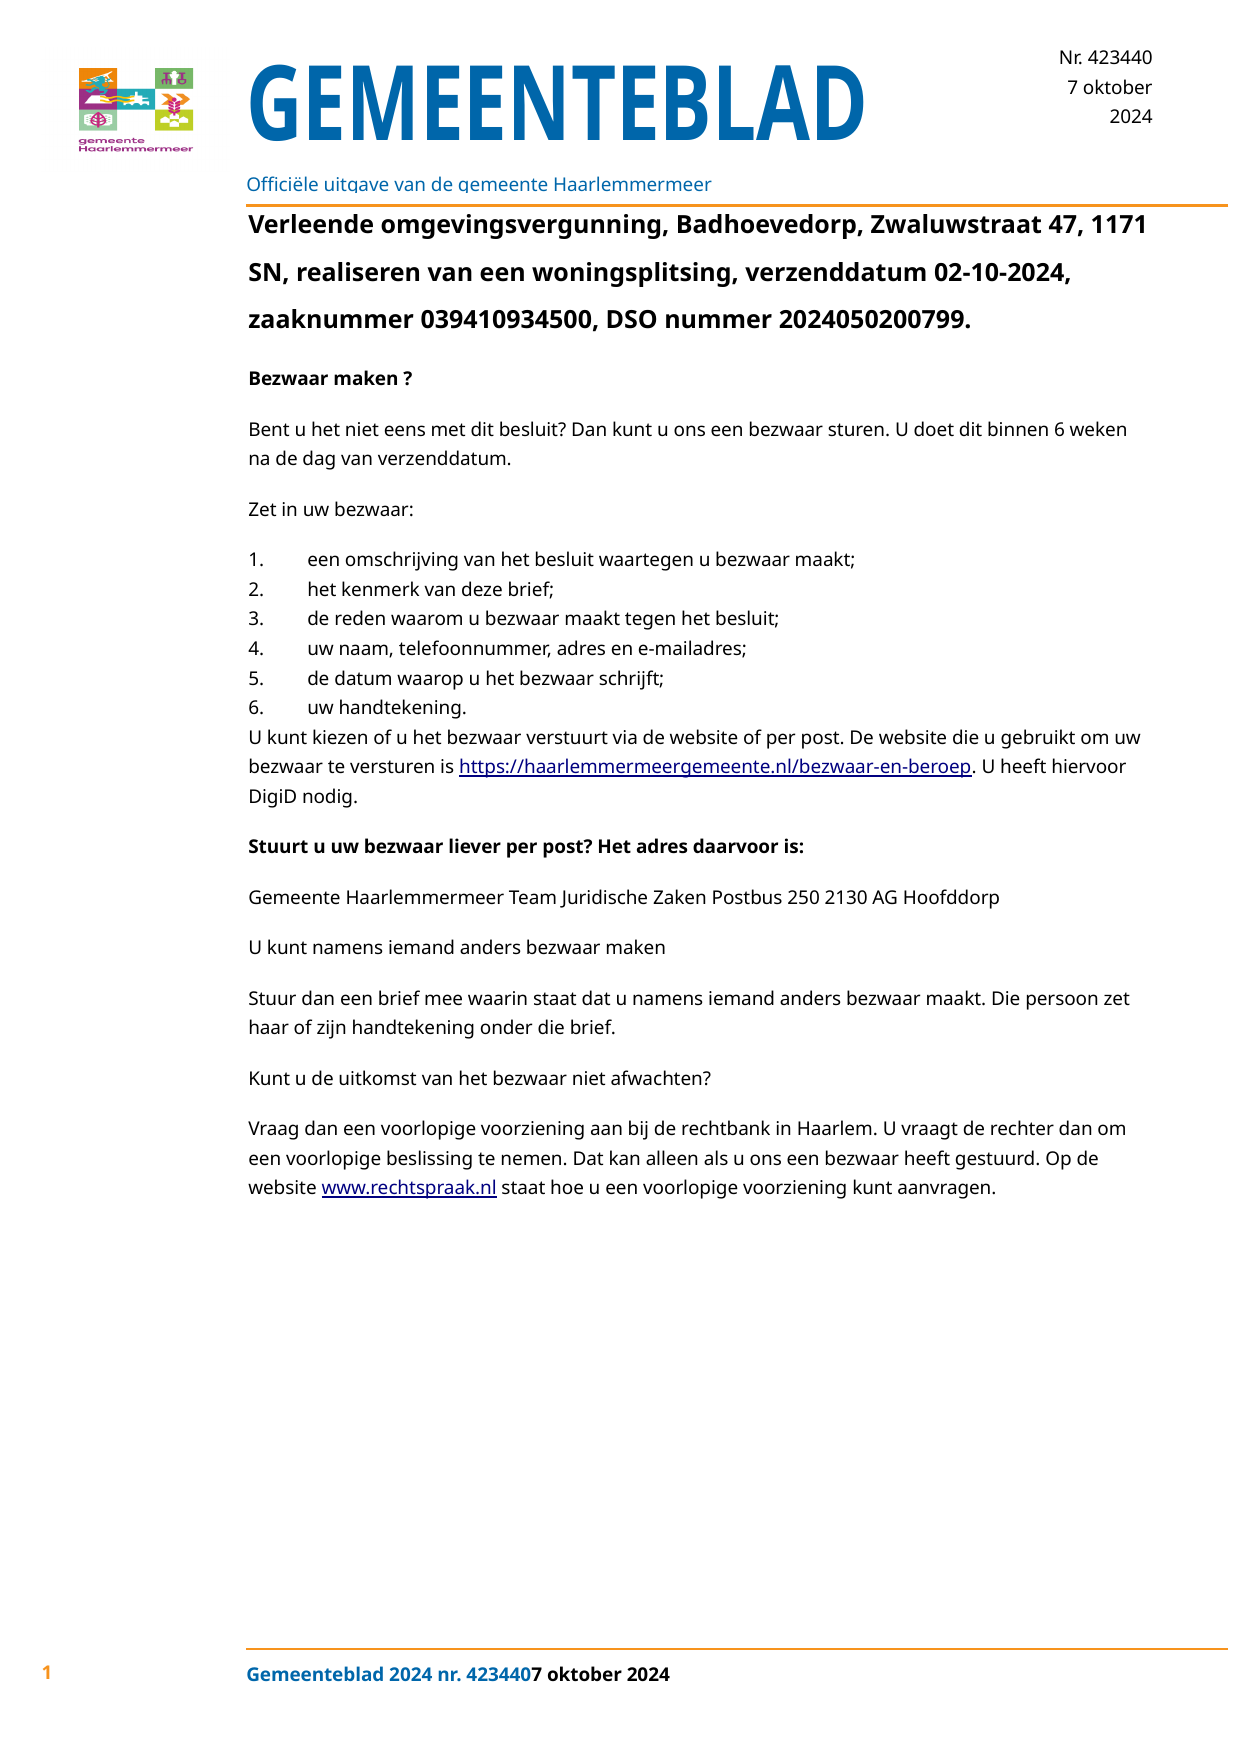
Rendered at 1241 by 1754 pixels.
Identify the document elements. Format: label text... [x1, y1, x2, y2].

text Bezwaar maken ? [248, 366, 1152, 391]
list de reden waarom u bezwaar maakt tegen het besluit; [248, 606, 1152, 631]
text Kunt u de uitkomst van het bezwaar niet afwachten? [248, 1065, 1152, 1090]
text Zet in uw bezwaar: [248, 496, 1152, 522]
list het kenmerk van deze brief; [248, 576, 1152, 602]
list de datum waarop u het bezwaar schrijft; [248, 665, 1152, 690]
text U kunt kiezen of u het bezwaar verstuurt via de website of per post. De website die u gebruikt om uw bezwaar te versturen is https://haarlemmermeergemeente.nl/bezwaar-en-beroep. U heeft hiervoor DigiD nodig. [248, 724, 1152, 809]
picture [41, 47, 231, 172]
text Verleende omgevingsvergunning, Badhoevedorp, Zwaluwstraat 47, 1171 SN, realiseren van een woningsplitsing, verzenddatum 02-10-2024, zaaknummer 039410934500, DSO nummer 2024050200799. [248, 207, 1152, 336]
text U kunt namens iemand anders bezwaar maken [248, 934, 1152, 960]
text Gemeente Haarlemmermeer Team Juridische Zaken Postbus 250 2130 AG Hoofddorp [248, 884, 1152, 909]
list uw naam, telefoonnummer, adres en e-mailadres; [248, 635, 1152, 661]
text Bent u het niet eens met dit besluit? Dan kunt u ons een bezwaar sturen. U doet dit binnen 6 weken na de dag van verzenddatum. [248, 416, 1152, 471]
text Vraag dan een voorlopige voorziening aan bij de rechtbank in Haarlem. U vraagt de rechter dan om een voorlopige beslissing te nemen. Dat kan alleen als u ons een bezwaar heeft gestuurd. Op de website www.rechtspraak.nl staat hoe u een voorlopige voorziening kunt aanvragen. [248, 1115, 1152, 1200]
list een omschrijving van het besluit waartegen u bezwaar maakt; [248, 546, 1152, 572]
text Stuur dan een brief mee waarin staat dat u namens iemand anders bezwaar maakt. Die persoon zet haar of zijn handtekening onder die brief. [248, 985, 1152, 1040]
text Stuurt u uw bezwaar liever per post? Het adres daarvoor is: [248, 833, 1152, 859]
list uw handtekening. [248, 694, 1152, 720]
